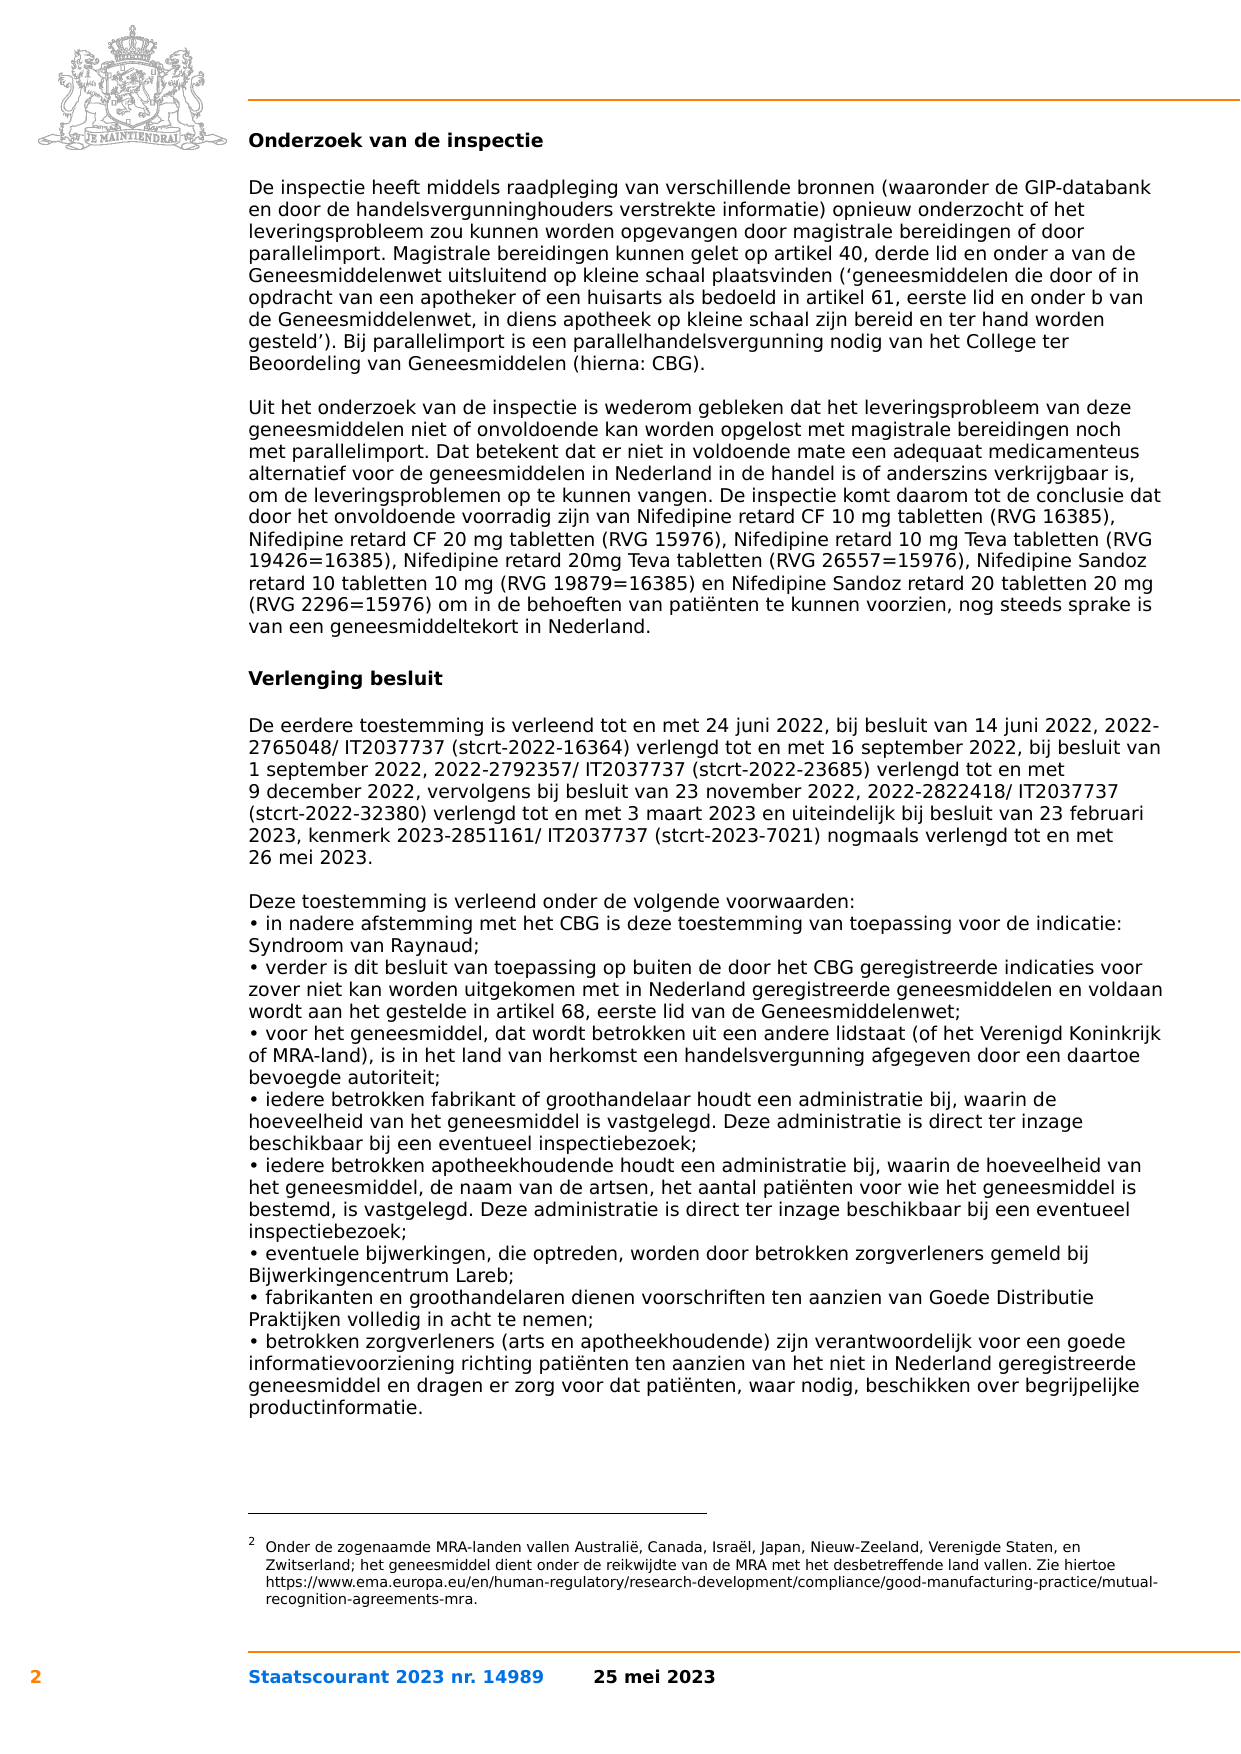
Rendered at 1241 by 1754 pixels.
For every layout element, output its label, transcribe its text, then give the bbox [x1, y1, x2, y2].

text De inspectie heeft middels raadpleging van verschillende bronnen (waaronder de GIP-databank en door de handelsvergunninghouders verstrekte informatie) opnieuw onderzocht of het leveringsprobleem zou kunnen worden opgevangen door magistrale bereidingen of door parallelimport. Magistrale bereidingen kunnen gelet op artikel 40, derde lid en onder a van de Geneesmiddelenwet uitsluitend op kleine schaal plaatsvinden (‘geneesmiddelen die door of in opdracht van een apotheker of een huisarts als bedoeld in artikel 61, eerste lid en onder b van de Geneesmiddelenwet, in diens apotheek op kleine schaal zijn bereid en ter hand worden gesteld’). Bij parallelimport is een parallelhandelsvergunning nodig van het College ter Beoordeling van Geneesmiddelen (hierna: CBG). [248, 177, 1163, 375]
text • verder is dit besluit van toepassing op buiten de door het CBG geregistreerde indicaties voor zover niet kan worden uitgekomen met in Nederland geregistreerde geneesmiddelen en voldaan wordt aan het gestelde in artikel 68, eerste lid van de Geneesmiddelenwet; [248, 957, 1163, 1023]
text • iedere betrokken apotheekhoudende houdt een administratie bij, waarin de hoeveelheid van het geneesmiddel, de naam van de artsen, het aantal patiënten voor wie het geneesmiddel is bestemd, is vastgelegd. Deze administratie is direct ter inzage beschikbaar bij een eventueel inspectiebezoek; [248, 1155, 1163, 1243]
text • fabrikanten en groothandelaren dienen voorschriften ten aanzien van Goede Distributie Praktijken volledig in acht te nemen; [248, 1287, 1163, 1331]
text • iedere betrokken fabrikant of groothandelaar houdt een administratie bij, waarin de hoeveelheid van het geneesmiddel is vastgelegd. Deze administratie is direct ter inzage beschikbaar bij een eventueel inspectiebezoek; [248, 1089, 1163, 1155]
text • betrokken zorgverleners (arts en apotheekhoudende) zijn verantwoordelijk voor een goede informatievoorziening richting patiënten ten aanzien van het niet in Nederland geregistreerde geneesmiddel en dragen er zorg voor dat patiënten, waar nodig, beschikken over begrijpelijke productinformatie. [248, 1331, 1163, 1418]
text De eerdere toestemming is verleend tot en met 24 juni 2022, bij besluit van 14 juni 2022, 2022-2765048/ IT2037737 (stcrt-2022-16364) verlengd tot en met 16 september 2022, bij besluit van 1 september 2022, 2022-2792357/ IT2037737 (stcrt-2022-23685) verlengd tot en met 9 december 2022, vervolgens bij besluit van 23 november 2022, 2022-2822418/ IT2037737 (stcrt-2022-32380) verlengd tot en met 3 maart 2023 en uiteindelijk bij besluit van 23 februari 2023, kenmerk 2023-2851161/ IT2037737 (stcrt-2023-7021) nogmaals verlengd tot en met 26 mei 2023. [248, 715, 1163, 869]
text • in nadere afstemming met het CBG is deze toestemming van toepassing voor de indicatie: Syndroom van Raynaud; [248, 913, 1163, 957]
text • voor het geneesmiddel, dat wordt betrokken uit een andere lidstaat (of het Verenigd Koninkrijk of MRA-land), is in het land van herkomst een handelsvergunning afgegeven door een daartoe bevoegde autoriteit; [248, 1023, 1163, 1089]
text Onder de zogenaamde MRA-landen vallen Australië, Canada, Israël, Japan, Nieuw-Zeeland, Verenigde Staten, en Zwitserland; het geneesmiddel dient onder de reikwijdte van de MRA met het desbetreffende land vallen. Zie hiertoe https://www.ema.europa.eu/en/human-regulatory/research-development/compliance/good-manufacturing-practice/mutual-recognition-agreements-mra. [248, 1535, 1163, 1608]
subtitle Verlenging besluit [248, 668, 1163, 690]
subtitle Onderzoek van de inspectie [248, 130, 1163, 152]
picture [38, 25, 227, 150]
text • eventuele bijwerkingen, die optreden, worden door betrokken zorgverleners gemeld bij Bijwerkingencentrum Lareb; [248, 1243, 1163, 1287]
text Uit het onderzoek van de inspectie is wederom gebleken dat het leveringsprobleem van deze geneesmiddelen niet of onvoldoende kan worden opgelost met magistrale bereidingen noch met parallelimport. Dat betekent dat er niet in voldoende mate een adequaat medicamenteus alternatief voor de geneesmiddelen in Nederland in de handel is of anderszins verkrijgbaar is, om de leveringsproblemen op te kunnen vangen. De inspectie komt daarom tot de conclusie dat door het onvoldoende voorradig zijn van Nifedipine retard CF 10 mg tabletten (RVG 16385), Nifedipine retard CF 20 mg tabletten (RVG 15976), Nifedipine retard 10 mg Teva tabletten (RVG 19426=16385), Nifedipine retard 20mg Teva tabletten (RVG 26557=15976), Nifedipine Sandoz retard 10 tabletten 10 mg (RVG 19879=16385) en Nifedipine Sandoz retard 20 tabletten 20 mg (RVG 2296=15976) om in de behoeften van patiënten te kunnen voorzien, nog steeds sprake is van een geneesmiddeltekort in Nederland. [248, 397, 1163, 638]
text Deze toestemming is verleend onder de volgende voorwaarden: [248, 891, 1163, 913]
